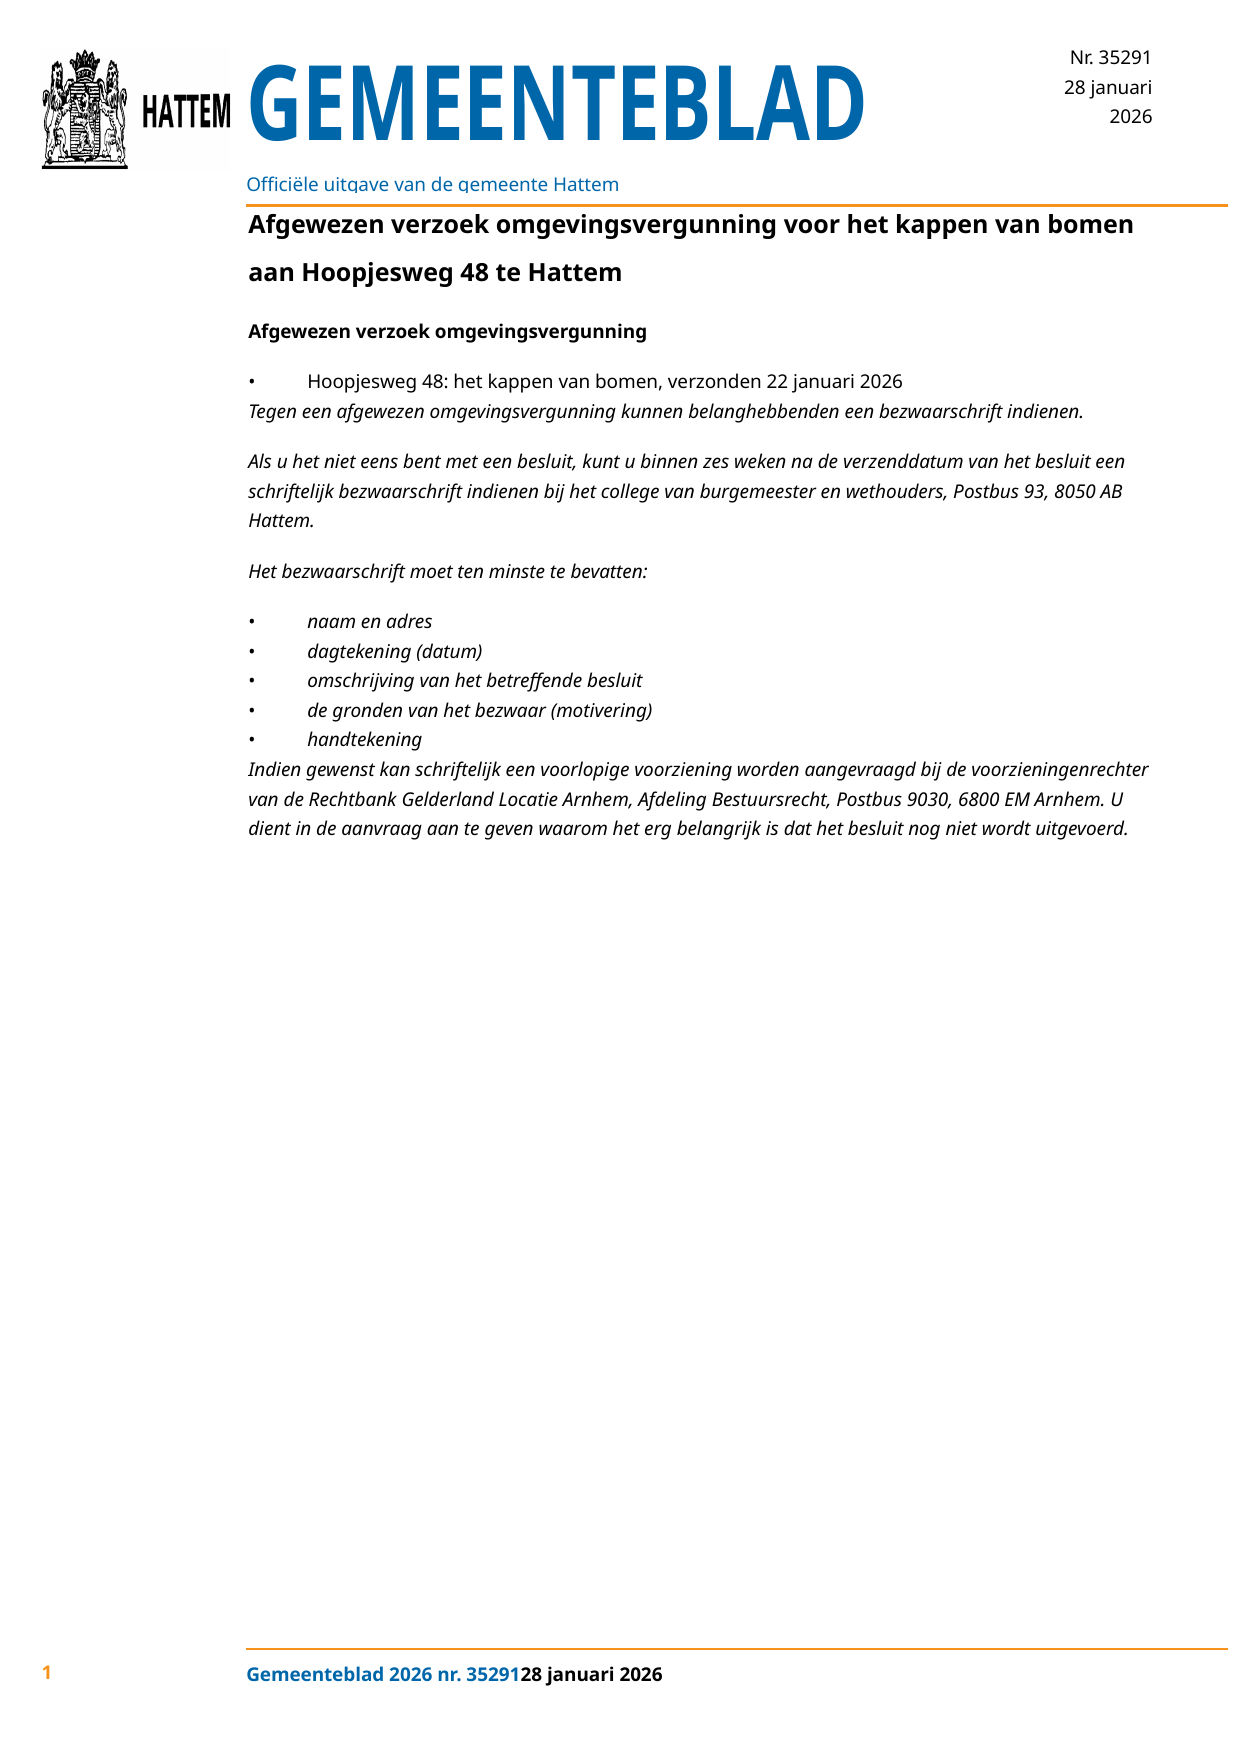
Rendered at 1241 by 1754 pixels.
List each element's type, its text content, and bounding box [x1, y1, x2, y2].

text Als u het niet eens bent met een besluit, kunt u binnen zes weken na de verzenddatum van het besluit een schriftelijk bezwaarschrift indienen bij het college van burgemeester en wethouders, Postbus 93, 8050 AB Hattem. [248, 448, 1152, 533]
text Het bezwaarschrift moet ten minste te bevatten: [248, 558, 1152, 584]
text Indien gewenst kan schriftelijk een voorlopige voorziening worden aangevraagd bij de voorzieningenrechter van de Rechtbank Gelderland Locatie Arnhem, Afdeling Bestuursrecht, Postbus 9030, 6800 EM Arnhem. U dient in de aanvraag aan te geven waarom het erg belangrijk is dat het besluit nog niet wordt uitgevoerd. [248, 756, 1152, 841]
list naam en adres [248, 608, 1152, 634]
list Hoopjesweg 48: het kappen van bomen, verzonden 22 januari 2026 [248, 368, 1152, 394]
text Afgewezen verzoek omgevingsvergunning voor het kappen van bomen aan Hoopjesweg 48 te Hattem [248, 207, 1152, 288]
list handtekening [248, 727, 1152, 752]
picture [41, 47, 231, 172]
list de gronden van het bezwaar (motivering) [248, 697, 1152, 723]
text Afgewezen verzoek omgevingsvergunning [248, 318, 1152, 344]
text Tegen een afgewezen omgevingsvergunning kunnen belanghebbenden een bezwaarschrift indienen. [248, 398, 1152, 424]
list omschrijving van het betreffende besluit [248, 667, 1152, 693]
list dagtekening (datum) [248, 638, 1152, 664]
